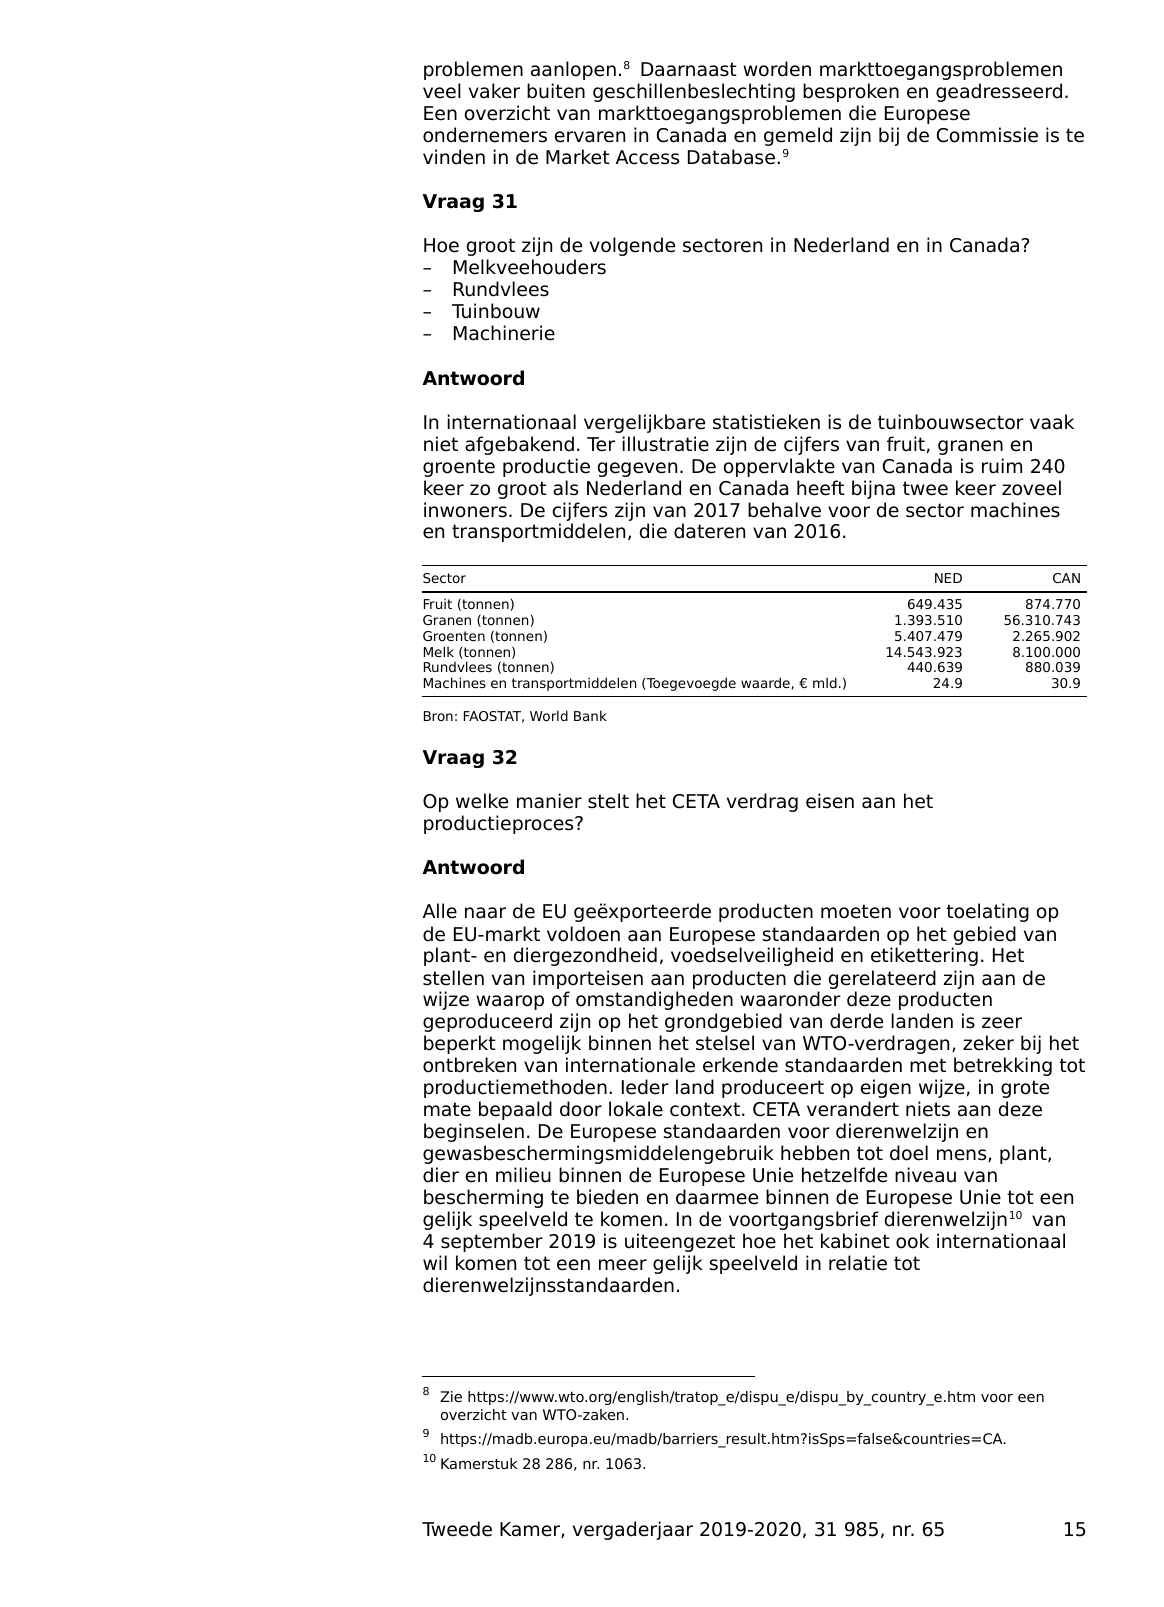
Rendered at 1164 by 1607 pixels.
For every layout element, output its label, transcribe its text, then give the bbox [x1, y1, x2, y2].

text – Machinerie [422, 323, 1087, 345]
text Alle naar de EU geëxporteerde producten moeten voor toelating op de EU-markt voldoen aan Europese standaarden op het gebied van plant- en diergezondheid, voedselveiligheid en etikettering. Het stellen van importeisen aan producten die gerelateerd zijn aan de wijze waarop of omstandigheden waaronder deze producten geproduceerd zijn op het grondgebied van derde landen is zeer beperkt mogelijk binnen het stelsel van WTO-verdragen, zeker bij het ontbreken van internationale erkende standaarden met betrekking tot productiemethoden. Ieder land produceert op eigen wijze, in grote mate bepaald door lokale context. CETA verandert niets aan deze beginselen. De Europese standaarden voor dierenwelzijn en gewasbeschermingsmiddelengebruik hebben tot doel mens, plant, dier en milieu binnen de Europese Unie hetzelfde niveau van bescherming te bieden en daarmee binnen de Europese Unie tot een gelijk speelveld te komen. In de voortgangsbrief dierenwelzijn van 4 september 2019 is uiteengezet hoe het kabinet ook internationaal wil komen tot een meer gelijk speelveld in relatie tot dierenwelzijnsstandaarden. [422, 901, 1087, 1297]
table_cell 14.543.923 [850, 644, 968, 660]
table_cell Rundvlees (tonnen) [422, 660, 850, 676]
table_cell 24.9 [850, 676, 968, 696]
subtitle Vraag 32 [422, 747, 1087, 769]
table_cell Groenten (tonnen) [422, 629, 850, 644]
table_cell 1.393.510 [850, 613, 968, 629]
table_cell Bron: FAOSTAT, World Bank [422, 697, 1087, 725]
text problemen aanlopen. Daarnaast worden markttoegangsproblemen veel vaker buiten geschillenbeslechting besproken en geadresseerd. Een overzicht van markttoegangsproblemen die Europese ondernemers ervaren in Canada en gemeld zijn bij de Commissie is te vinden in de Market Access Database. [422, 59, 1087, 169]
table_cell 440.639 [850, 660, 968, 676]
subtitle Antwoord [422, 857, 1087, 879]
table_cell 880.039 [969, 660, 1087, 676]
table_header CAN [969, 566, 1087, 591]
text Op welke manier stelt het CETA verdrag eisen aan het productieproces? [422, 791, 1087, 835]
table_cell 2.265.902 [969, 629, 1087, 644]
text – Melkveehouders [422, 257, 1087, 279]
text Hoe groot zijn de volgende sectoren in Nederland en in Canada? [422, 235, 1087, 257]
table_header Sector [422, 566, 850, 591]
table_cell Granen (tonnen) [422, 613, 850, 629]
subtitle Vraag 31 [422, 191, 1087, 213]
table_cell 56.310.743 [969, 613, 1087, 629]
text Zie https://www.wto.org/english/tratop_e/dispu_e/dispu_by_country_e.htm voor een overzicht van WTO-zaken. [422, 1385, 1087, 1424]
text – Tuinbouw [422, 301, 1087, 323]
subtitle Antwoord [422, 367, 1087, 389]
table_cell Melk (tonnen) [422, 644, 850, 660]
table_cell 649.435 [850, 593, 968, 613]
table_cell 8.100.000 [969, 644, 1087, 660]
text – Rundvlees [422, 279, 1087, 301]
table_cell 874.770 [969, 593, 1087, 613]
text Kamerstuk 28 286, nr. 1063. [422, 1452, 1087, 1474]
table_cell 5.407.479 [850, 629, 968, 644]
table_header NED [850, 566, 968, 591]
table_cell Fruit (tonnen) [422, 593, 850, 613]
table_cell Machines en transportmiddelen (Toegevoegde waarde, € mld.) [422, 676, 850, 696]
table_cell 30.9 [969, 676, 1087, 696]
text In internationaal vergelijkbare statistieken is de tuinbouwsector vaak niet afgebakend. Ter illustratie zijn de cijfers van fruit, granen en groente productie gegeven. De oppervlakte van Canada is ruim 240 keer zo groot als Nederland en Canada heeft bijna twee keer zoveel inwoners. De cijfers zijn van 2017 behalve voor de sector machines en transportmiddelen, die dateren van 2016. [422, 412, 1087, 543]
text https://madb.europa.eu/madb/barriers_result.htm?isSps=false&countries=CA. [422, 1427, 1087, 1449]
